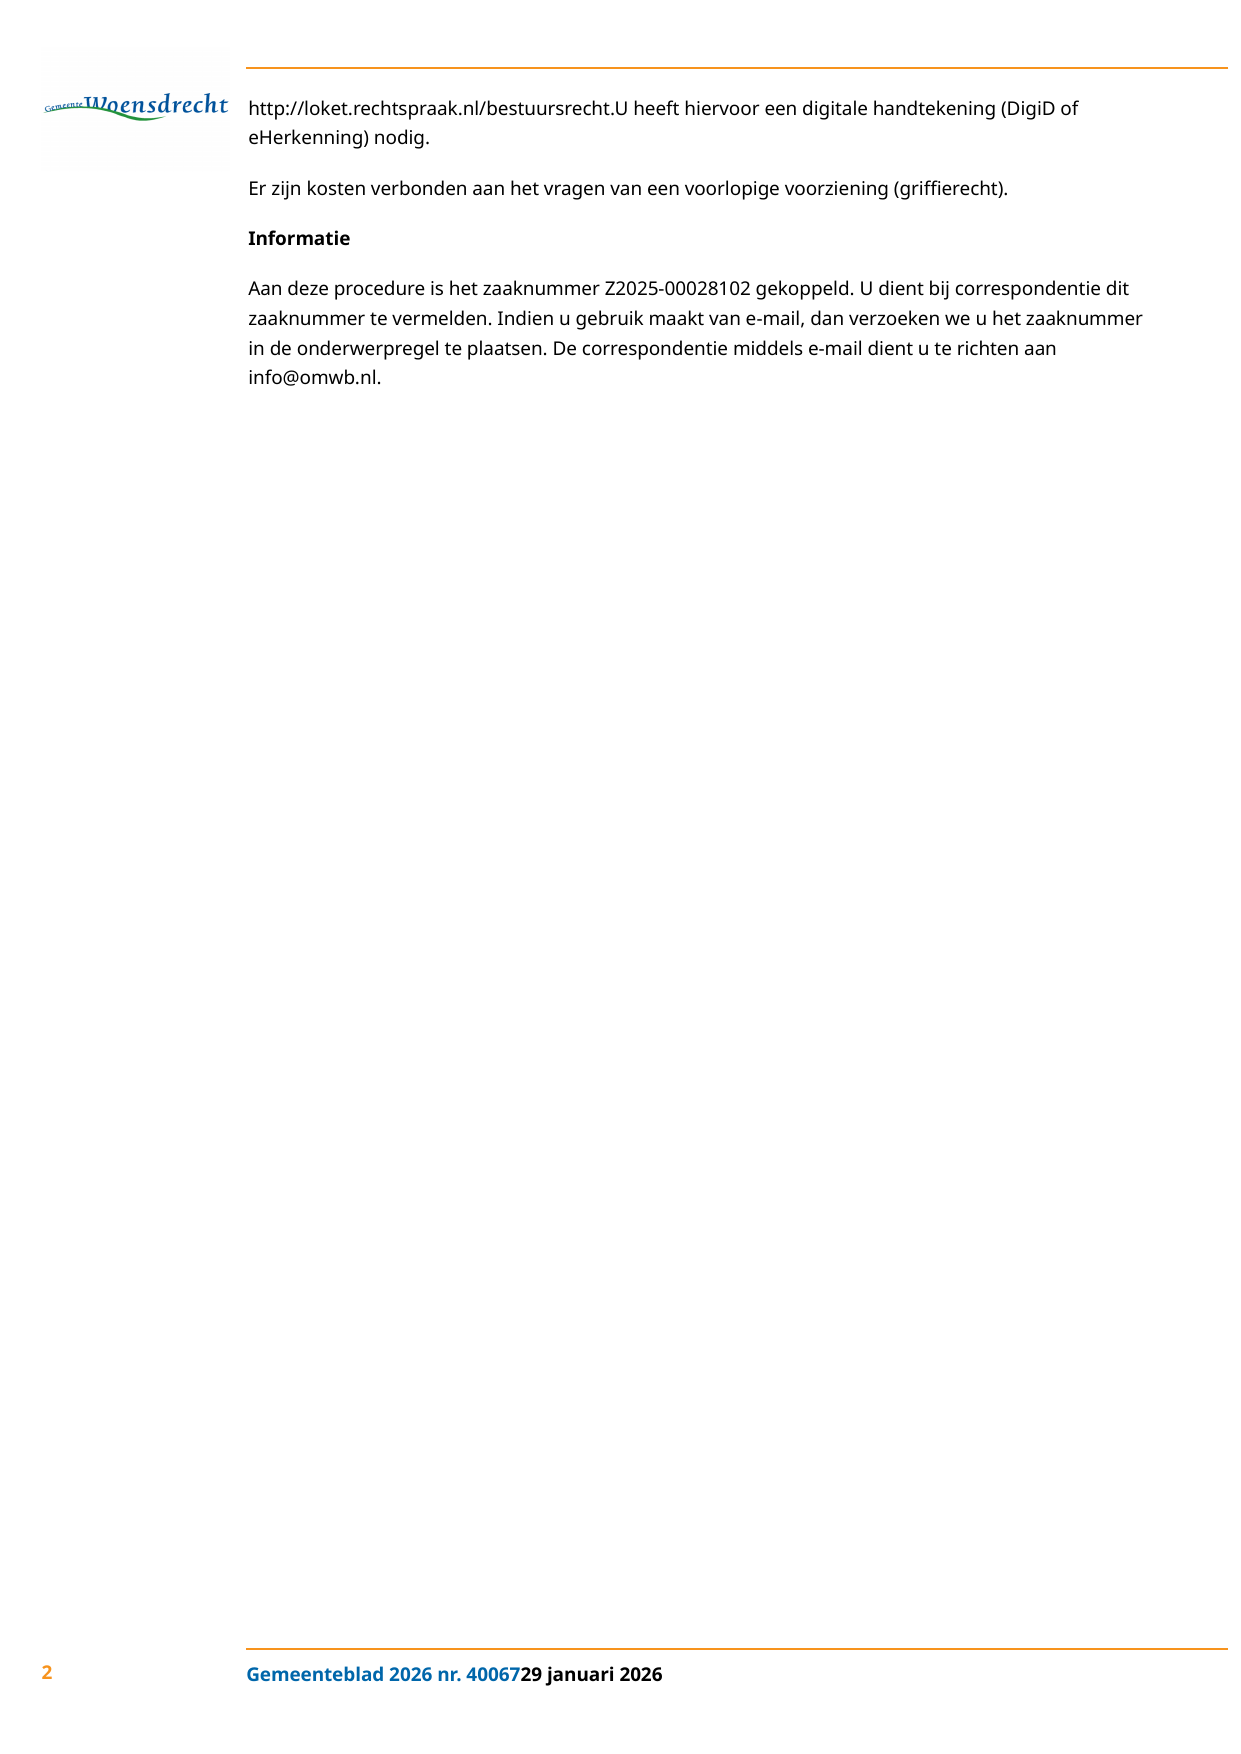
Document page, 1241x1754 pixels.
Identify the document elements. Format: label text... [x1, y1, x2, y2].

text Aan deze procedure is het zaaknummer Z2025-00028102 gekoppeld. U dient bij correspondentie dit zaaknummer te vermelden. Indien u gebruik maakt van e-mail, dan verzoeken we u het zaaknummer in de onderwerpregel te plaatsen. De correspondentie middels e-mail dient u te richten aan info@omwb.nl. [248, 276, 1152, 390]
picture [41, 47, 231, 172]
text http://loket.rechtspraak.nl/bestuursrecht.U heeft hiervoor een digitale handtekening (DigiD of eHerkenning) nodig. [248, 95, 1152, 150]
text Informatie [248, 225, 1152, 251]
text Er zijn kosten verbonden aan het vragen van een voorlopige voorziening (griffierecht). [248, 175, 1152, 201]
